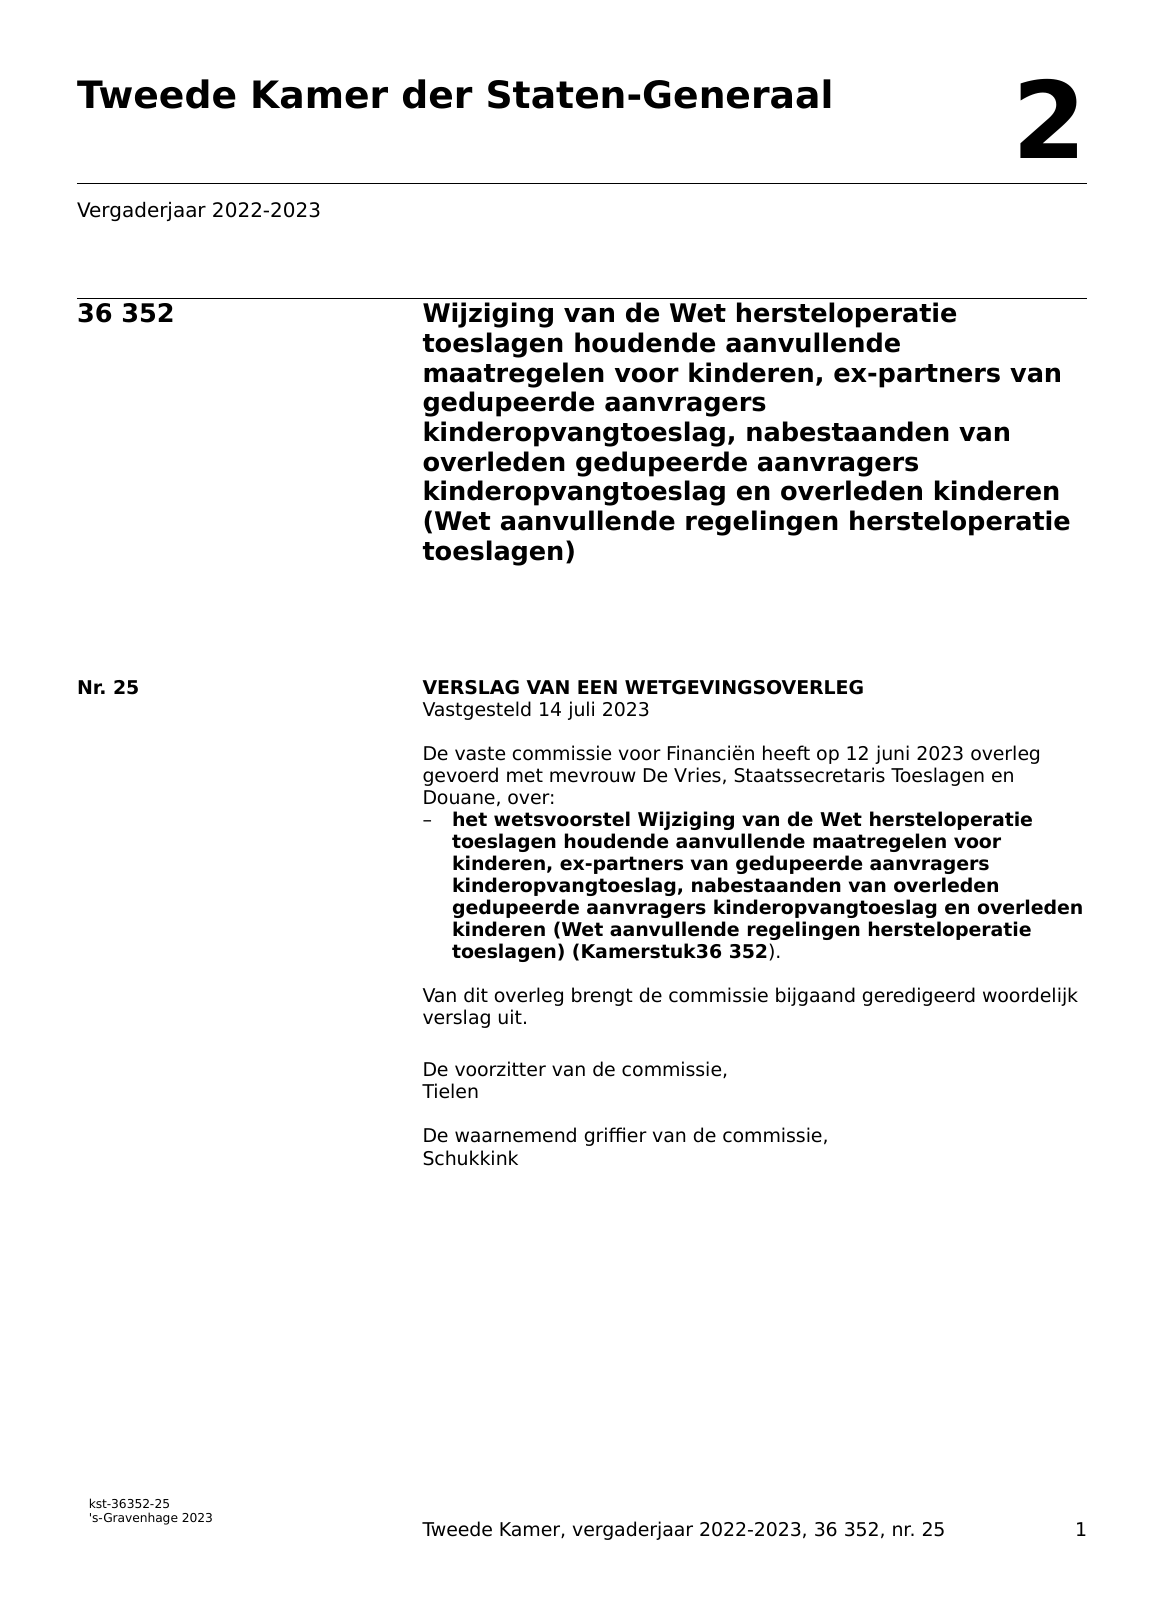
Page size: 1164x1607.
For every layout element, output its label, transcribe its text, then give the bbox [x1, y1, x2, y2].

text De vaste commissie voor Financiën heeft op 12 juni 2023 overleg gevoerd met mevrouw De Vries, Staatssecretaris Toeslagen en Douane, over: [422, 743, 1087, 809]
text kst-36352-25 [88, 1497, 323, 1511]
table_header Tweede Kamer der Staten-Generaal [77, 59, 886, 183]
table_header 2 [886, 59, 1087, 183]
text De waarnemend griffier van de commissie, Schukkink [422, 1125, 1087, 1169]
text Vastgesteld 14 juli 2023 [422, 699, 1087, 721]
text Van dit overleg brengt de commissie bijgaand geredigeerd woordelijk verslag uit. [422, 985, 1087, 1029]
subtitle 36 352 Wijziging van de Wet hersteloperatie toeslagen houdende aanvullende maatregelen voor kinderen, ex-partners van gedupeerde aanvragers kinderopvangtoeslag, nabestaanden van overleden gedupeerde aanvragers kinderopvangtoeslag en overleden kinderen (Wet aanvullende regelingen hersteloperatie toeslagen) [77, 299, 1087, 566]
subtitle Nr. 25 VERSLAG VAN EEN WETGEVINGSOVERLEG [77, 677, 1087, 699]
text 's-Gravenhage 2023 [88, 1511, 323, 1525]
table_cell Vergaderjaar 2022-2023 [77, 184, 1087, 298]
text De voorzitter van de commissie, Tielen [422, 1059, 1087, 1103]
text – het wetsvoorstel Wijziging van de Wet hersteloperatie toeslagen houdende aanvullende maatregelen voor kinderen, ex-partners van gedupeerde aanvragers kinderopvangtoeslag, nabestaanden van overleden gedupeerde aanvragers kinderopvangtoeslag en overleden kinderen (Wet aanvullende regelingen hersteloperatie toeslagen) (Kamerstuk36 352). [422, 809, 1087, 963]
